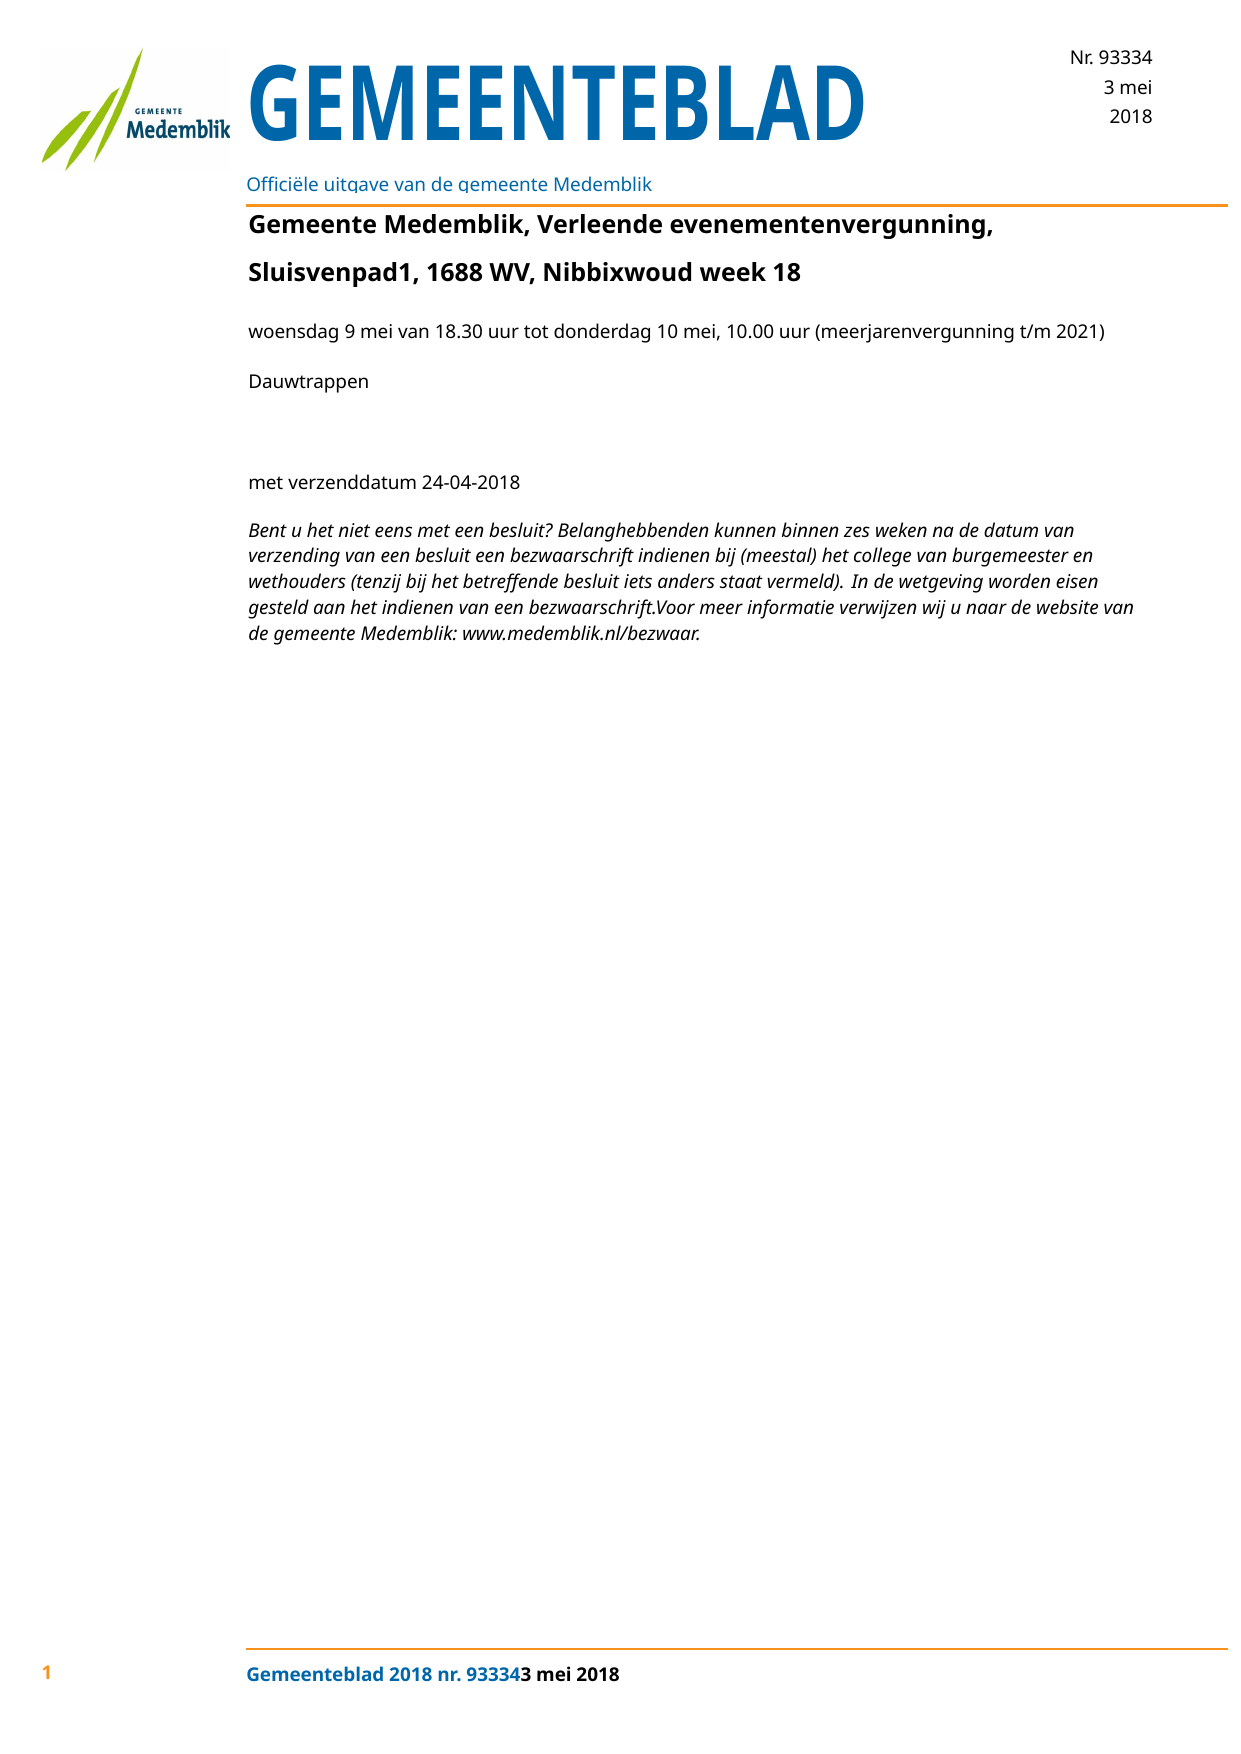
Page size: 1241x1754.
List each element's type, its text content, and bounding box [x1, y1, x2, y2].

text woensdag 9 mei van 18.30 uur tot donderdag 10 mei, 10.00 uur (meerjarenvergunning t/m 2021) [248, 318, 1152, 344]
picture [41, 47, 231, 172]
text Gemeente Medemblik, Verleende evenementenvergunning, Sluisvenpad1, 1688 WV, Nibbixwoud week 18 [248, 207, 1152, 288]
text met verzenddatum 24-04-2018 [248, 469, 1152, 495]
text Dauwtrappen [248, 368, 1152, 394]
text Bent u het niet eens met een besluit? Belanghebbenden kunnen binnen zes weken na de datum van verzending van een besluit een bezwaarschrift indienen bij (meestal) het college van burgemeester en wethouders (tenzij bij het betreffende besluit iets anders staat vermeld). In de wetgeving worden eisen gesteld aan het indienen van een bezwaarschrift.Voor meer informatie verwijzen wij u naar de website van de gemeente Medemblik: www.medemblik.nl/bezwaar. [248, 517, 1152, 646]
